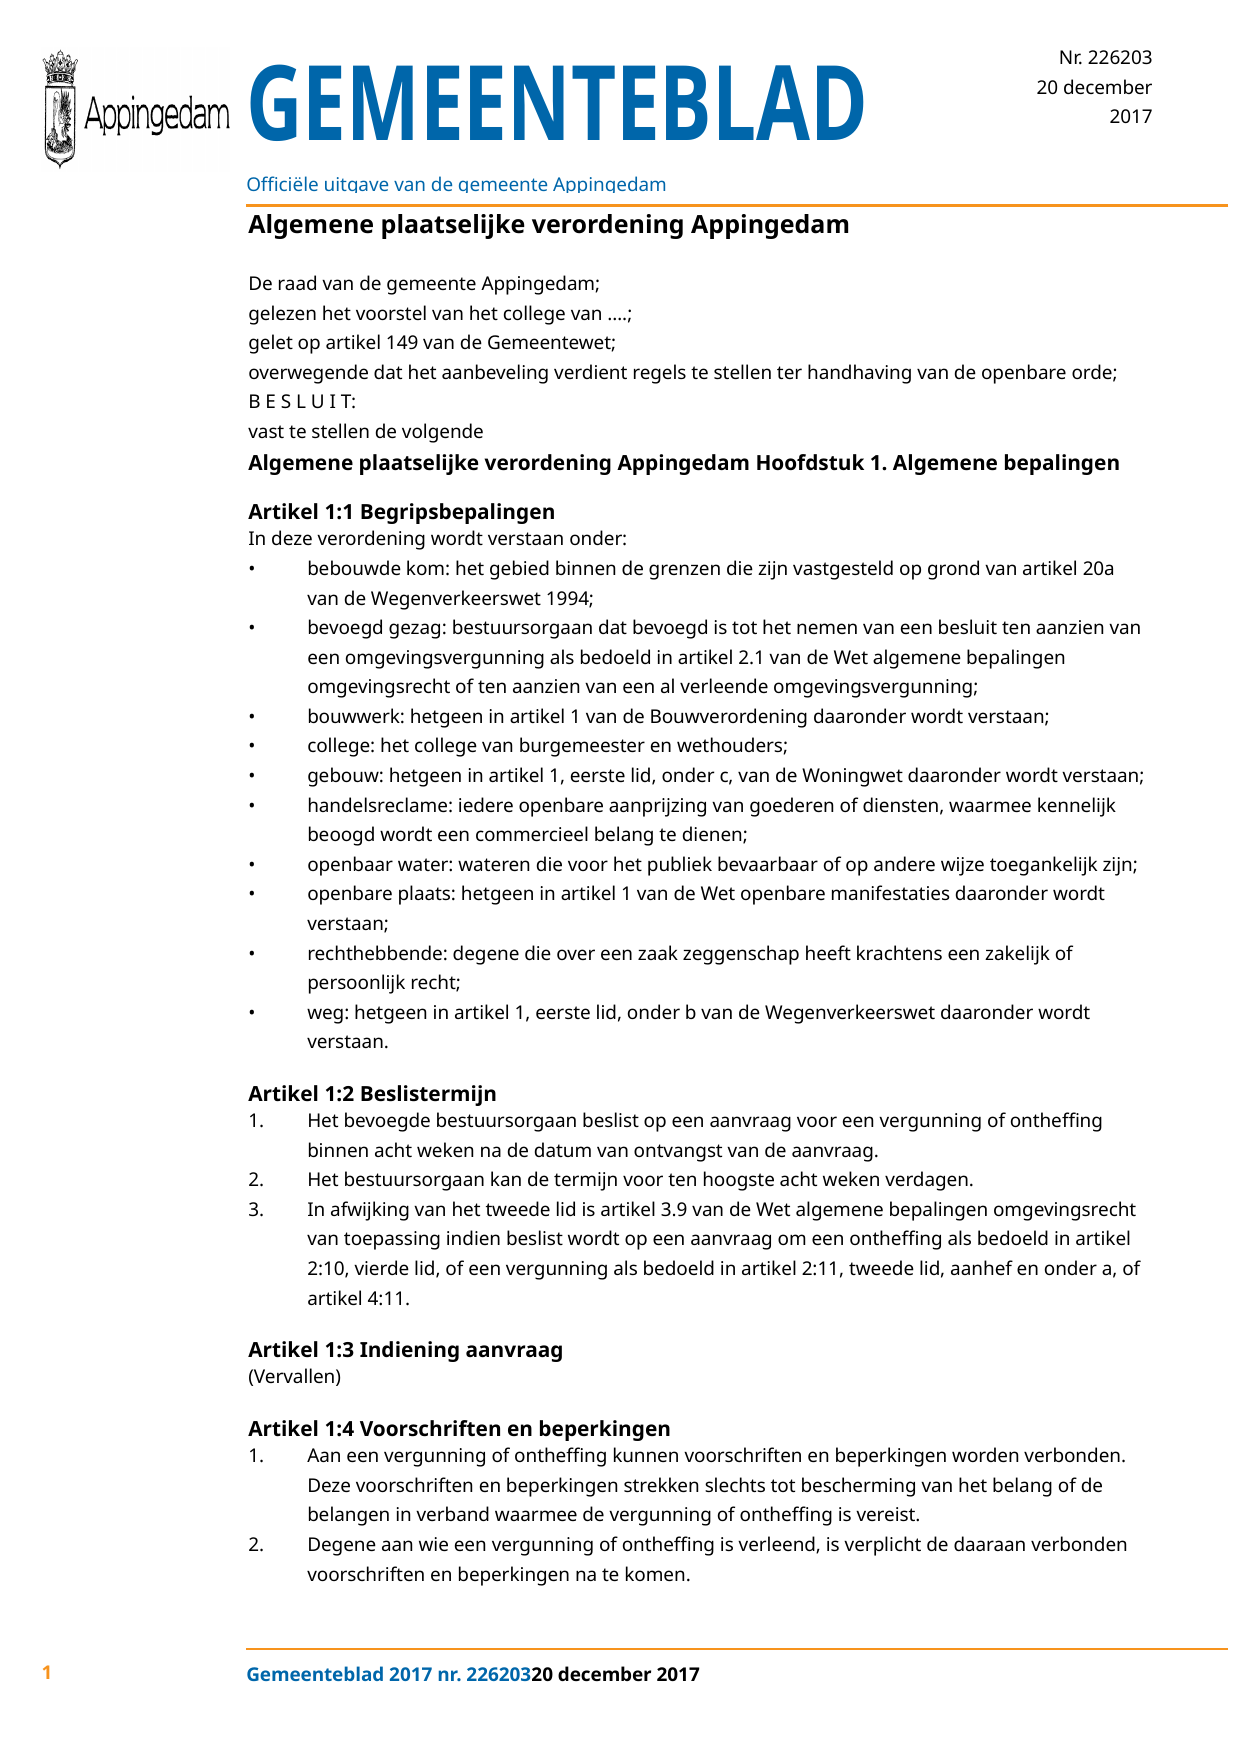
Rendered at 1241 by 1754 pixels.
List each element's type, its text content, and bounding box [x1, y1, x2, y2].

list Het bevoegde bestuursorgaan beslist op een aanvraag voor een vergunning of ontheffing binnen acht weken na de datum van ontvangst van de aanvraag. [248, 1107, 1152, 1163]
text B E S L U I T: [248, 389, 1152, 414]
list bebouwde kom: het gebied binnen de grenzen die zijn vastgesteld op grond van artikel 20a van de Wegenverkeerswet 1994; [248, 555, 1152, 610]
text Algemene plaatselijke verordening Appingedam [248, 207, 1152, 241]
text In deze verordening wordt verstaan onder: [248, 526, 1152, 551]
text Artikel 1:4 Voorschriften en beperkingen [248, 1414, 1152, 1442]
list openbaar water: wateren die voor het publiek bevaarbaar of op andere wijze toegankelijk zijn; [248, 851, 1152, 877]
list weg: hetgeen in artikel 1, eerste lid, onder b van de Wegenverkeerswet daaronder wordt verstaan. [248, 999, 1152, 1054]
list Aan een vergunning of ontheffing kunnen voorschriften en beperkingen worden verbonden. Deze voorschriften en beperkingen strekken slechts tot bescherming van het belang of de belangen in verband waarmee de vergunning of ontheffing is vereist. [248, 1442, 1152, 1527]
text (Vervallen) [248, 1364, 1152, 1389]
list handelsreclame: iedere openbare aanprijzing van goederen of diensten, waarmee kennelijk beoogd wordt een commercieel belang te dienen; [248, 792, 1152, 847]
list openbare plaats: hetgeen in artikel 1 van de Wet openbare manifestaties daaronder wordt verstaan; [248, 881, 1152, 936]
text gelet op artikel 149 van de Gemeentewet; [248, 329, 1152, 355]
text gelezen het voorstel van het college van ….; [248, 300, 1152, 326]
text Artikel 1:1 Begripsbepalingen [248, 497, 1152, 526]
text Algemene plaatselijke verordening Appingedam Hoofdstuk 1. Algemene bepalingen [248, 448, 1152, 476]
list rechthebbende: degene die over een zaak zeggenschap heeft krachtens een zakelijk of persoonlijk recht; [248, 940, 1152, 995]
list bevoegd gezag: bestuursorgaan dat bevoegd is tot het nemen van een besluit ten aanzien van een omgevingsvergunning als bedoeld in artikel 2.1 van de Wet algemene bepalingen omgevingsrecht of ten aanzien van een al verleende omgevingsvergunning; [248, 614, 1152, 699]
picture [41, 47, 231, 172]
text De raad van de gemeente Appingedam; [248, 270, 1152, 296]
text overwegende dat het aanbeveling verdient regels te stellen ter handhaving van de openbare orde; [248, 359, 1152, 385]
list Degene aan wie een vergunning of ontheffing is verleend, is verplicht de daaraan verbonden voorschriften en beperkingen na te komen. [248, 1531, 1152, 1587]
list bouwwerk: hetgeen in artikel 1 van de Bouwverordening daaronder wordt verstaan; [248, 703, 1152, 729]
list In afwijking van het tweede lid is artikel 3.9 van de Wet algemene bepalingen omgevingsrecht van toepassing indien beslist wordt op een aanvraag om een ontheffing als bedoeld in artikel 2:10, vierde lid, of een vergunning als bedoeld in artikel 2:11, tweede lid, aanhef en onder a, of artikel 4:11. [248, 1196, 1152, 1311]
list Het bestuursorgaan kan de termijn voor ten hoogste acht weken verdagen. [248, 1166, 1152, 1192]
list gebouw: hetgeen in artikel 1, eerste lid, onder c, van de Woningwet daaronder wordt verstaan; [248, 762, 1152, 788]
text Artikel 1:3 Indiening aanvraag [248, 1335, 1152, 1364]
list college: het college van burgemeester en wethouders; [248, 733, 1152, 758]
text vast te stellen de volgende [248, 418, 1152, 444]
text Artikel 1:2 Beslistermijn [248, 1079, 1152, 1107]
